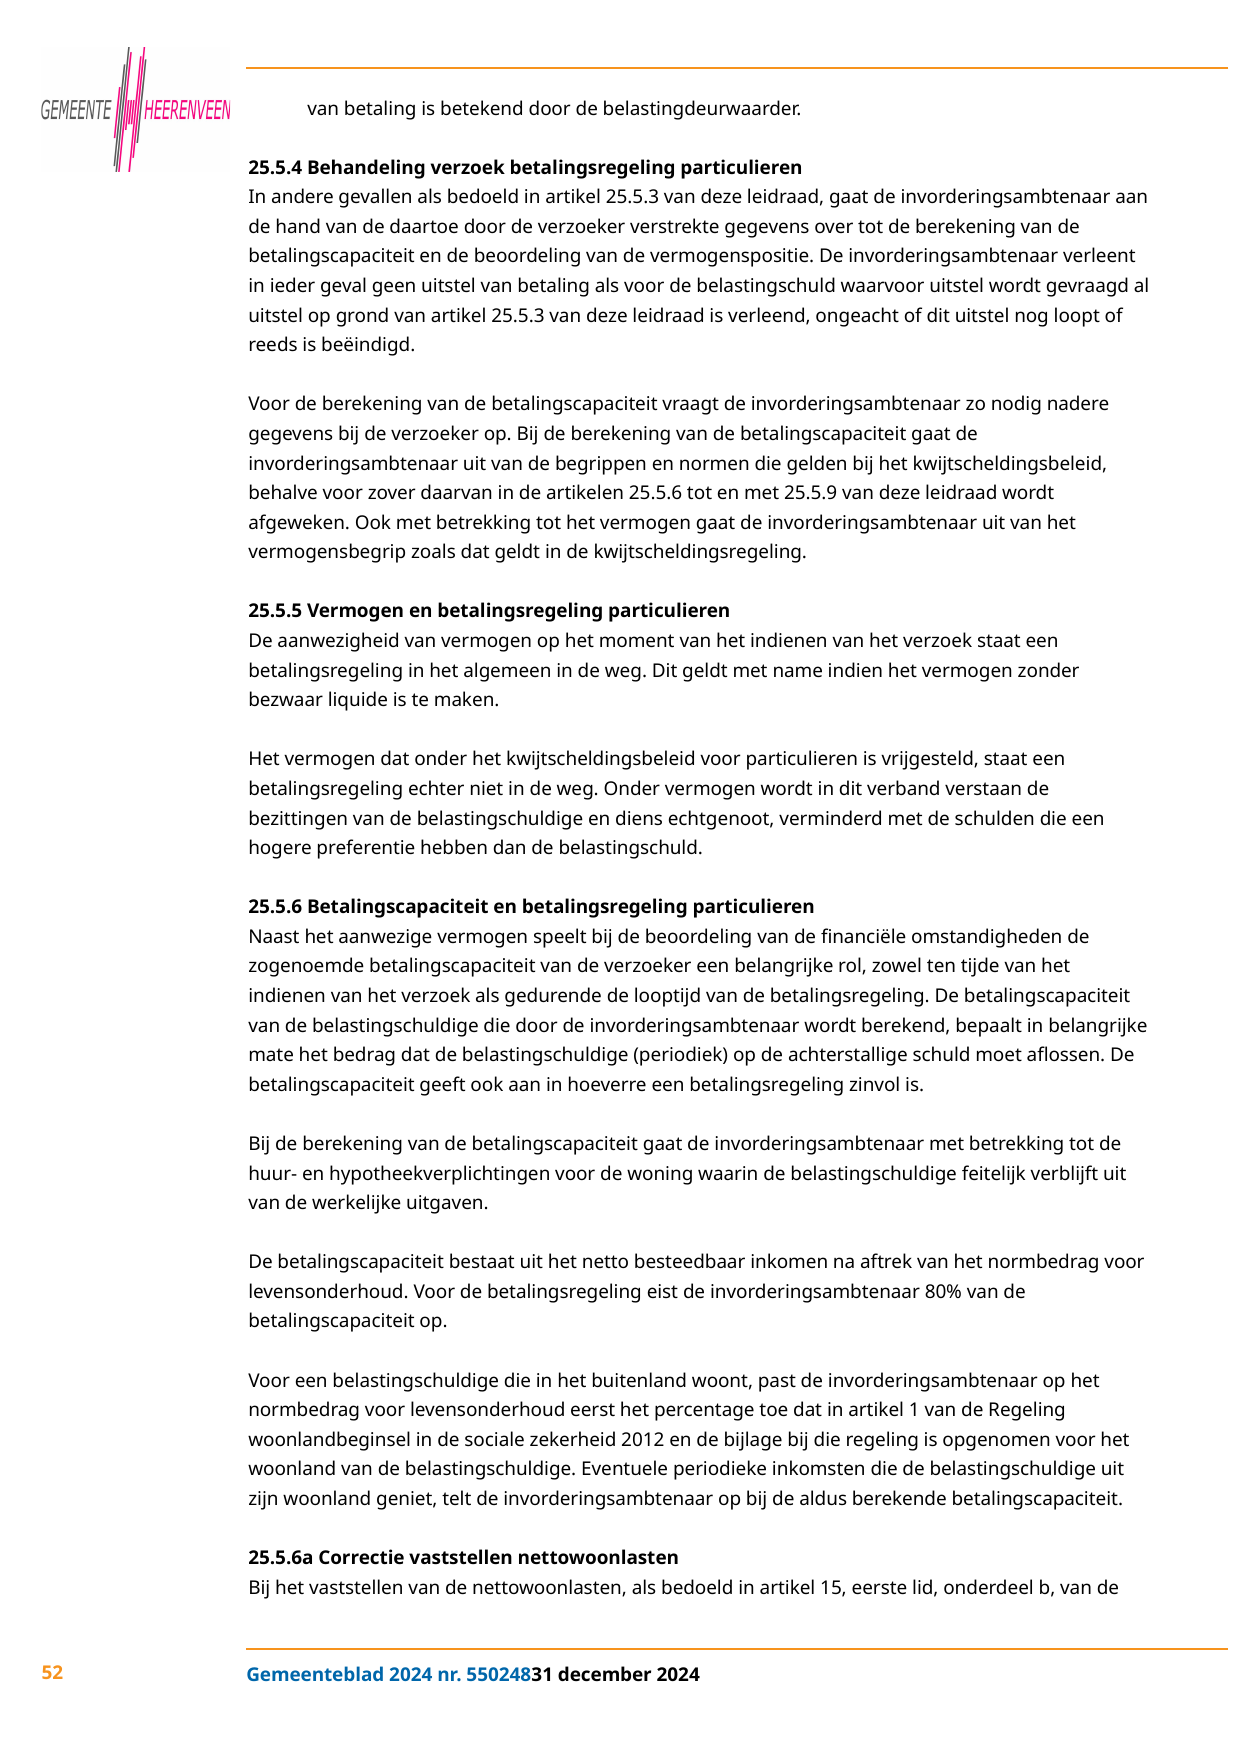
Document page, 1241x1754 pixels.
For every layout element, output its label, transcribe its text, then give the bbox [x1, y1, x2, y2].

text In andere gevallen als bedoeld in artikel 25.5.3 van deze leidraad, gaat de invorderingsambtenaar aan de hand van de daartoe door de verzoeker verstrekte gegevens over tot de berekening van de betalingscapaciteit en de beoordeling van de vermogenspositie. De invorderingsambtenaar verleent in ieder geval geen uitstel van betaling als voor de belastingschuld waarvoor uitstel wordt gevraagd al uitstel op grond van artikel 25.5.3 van deze leidraad is verleend, ongeacht of dit uitstel nog loopt of reeds is beëindigd. [248, 183, 1152, 357]
text Het vermogen dat onder het kwijtscheldingsbeleid voor particulieren is vrijgesteld, staat een betalingsregeling echter niet in de weg. Onder vermogen wordt in dit verband verstaan de bezittingen van de belastingschuldige en diens echtgenoot, verminderd met de schulden die een hogere preferentie hebben dan de belastingschuld. [248, 746, 1152, 860]
text 25.5.4 Behandeling verzoek betalingsregeling particulieren [248, 154, 1152, 180]
text Voor de berekening van de betalingscapaciteit vraagt de invorderingsambtenaar zo nodig nadere gegevens bij de verzoeker op. Bij de berekening van de betalingscapaciteit gaat de invorderingsambtenaar uit van de begrippen en normen die gelden bij het kwijtscheldingsbeleid, behalve voor zover daarvan in de artikelen 25.5.6 tot en met 25.5.9 van deze leidraad wordt afgeweken. Ook met betrekking tot het vermogen gaat de invorderingsambtenaar uit van het vermogensbegrip zoals dat geldt in de kwijtscheldingsregeling. [248, 391, 1152, 564]
text De betalingscapaciteit bestaat uit het netto besteedbaar inkomen na aftrek van het normbedrag voor levensonderhoud. Voor de betalingsregeling eist de invorderingsambtenaar 80% van de betalingscapaciteit op. [248, 1248, 1152, 1333]
text Naast het aanwezige vermogen speelt bij de beoordeling van de financiële omstandigheden de zogenoemde betalingscapaciteit van de verzoeker een belangrijke rol, zowel ten tijde van het indienen van het verzoek als gedurende de looptijd van de betalingsregeling. De betalingscapaciteit van de belastingschuldige die door de invorderingsambtenaar wordt berekend, bepaalt in belangrijke mate het bedrag dat de belastingschuldige (periodiek) op de achterstallige schuld moet aflossen. De betalingscapaciteit geeft ook aan in hoeverre een betalingsregeling zinvol is. [248, 923, 1152, 1097]
text Bij het vaststellen van de nettowoonlasten, als bedoeld in artikel 15, eerste lid, onderdeel b, van de [248, 1574, 1152, 1600]
text Bij de berekening van de betalingscapaciteit gaat de invorderingsambtenaar met betrekking tot de huur- en hypotheekverplichtingen voor de woning waarin de belastingschuldige feitelijk verblijft uit van de werkelijke uitgaven. [248, 1130, 1152, 1215]
text De aanwezigheid van vermogen op het moment van het indienen van het verzoek staat een betalingsregeling in het algemeen in de weg. Dit geldt met name indien het vermogen zonder bezwaar liquide is te maken. [248, 627, 1152, 712]
text 25.5.6a Correctie vaststellen nettowoonlasten [248, 1544, 1152, 1570]
list van betaling is betekend door de belastingdeurwaarder. [248, 95, 1152, 121]
text 25.5.6 Betalingscapaciteit en betalingsregeling particulieren [248, 893, 1152, 919]
text 25.5.5 Vermogen en betalingsregeling particulieren [248, 598, 1152, 623]
text Voor een belastingschuldige die in het buitenland woont, past de invorderingsambtenaar op het normbedrag voor levensonderhoud eerst het percentage toe dat in artikel 1 van de Regeling woonlandbeginsel in de sociale zekerheid 2012 en de bijlage bij die regeling is opgenomen voor het woonland van de belastingschuldige. Eventuele periodieke inkomsten die de belastingschuldige uit zijn woonland geniet, telt de invorderingsambtenaar op bij de aldus berekende betalingscapaciteit. [248, 1367, 1152, 1511]
picture [41, 47, 231, 172]
